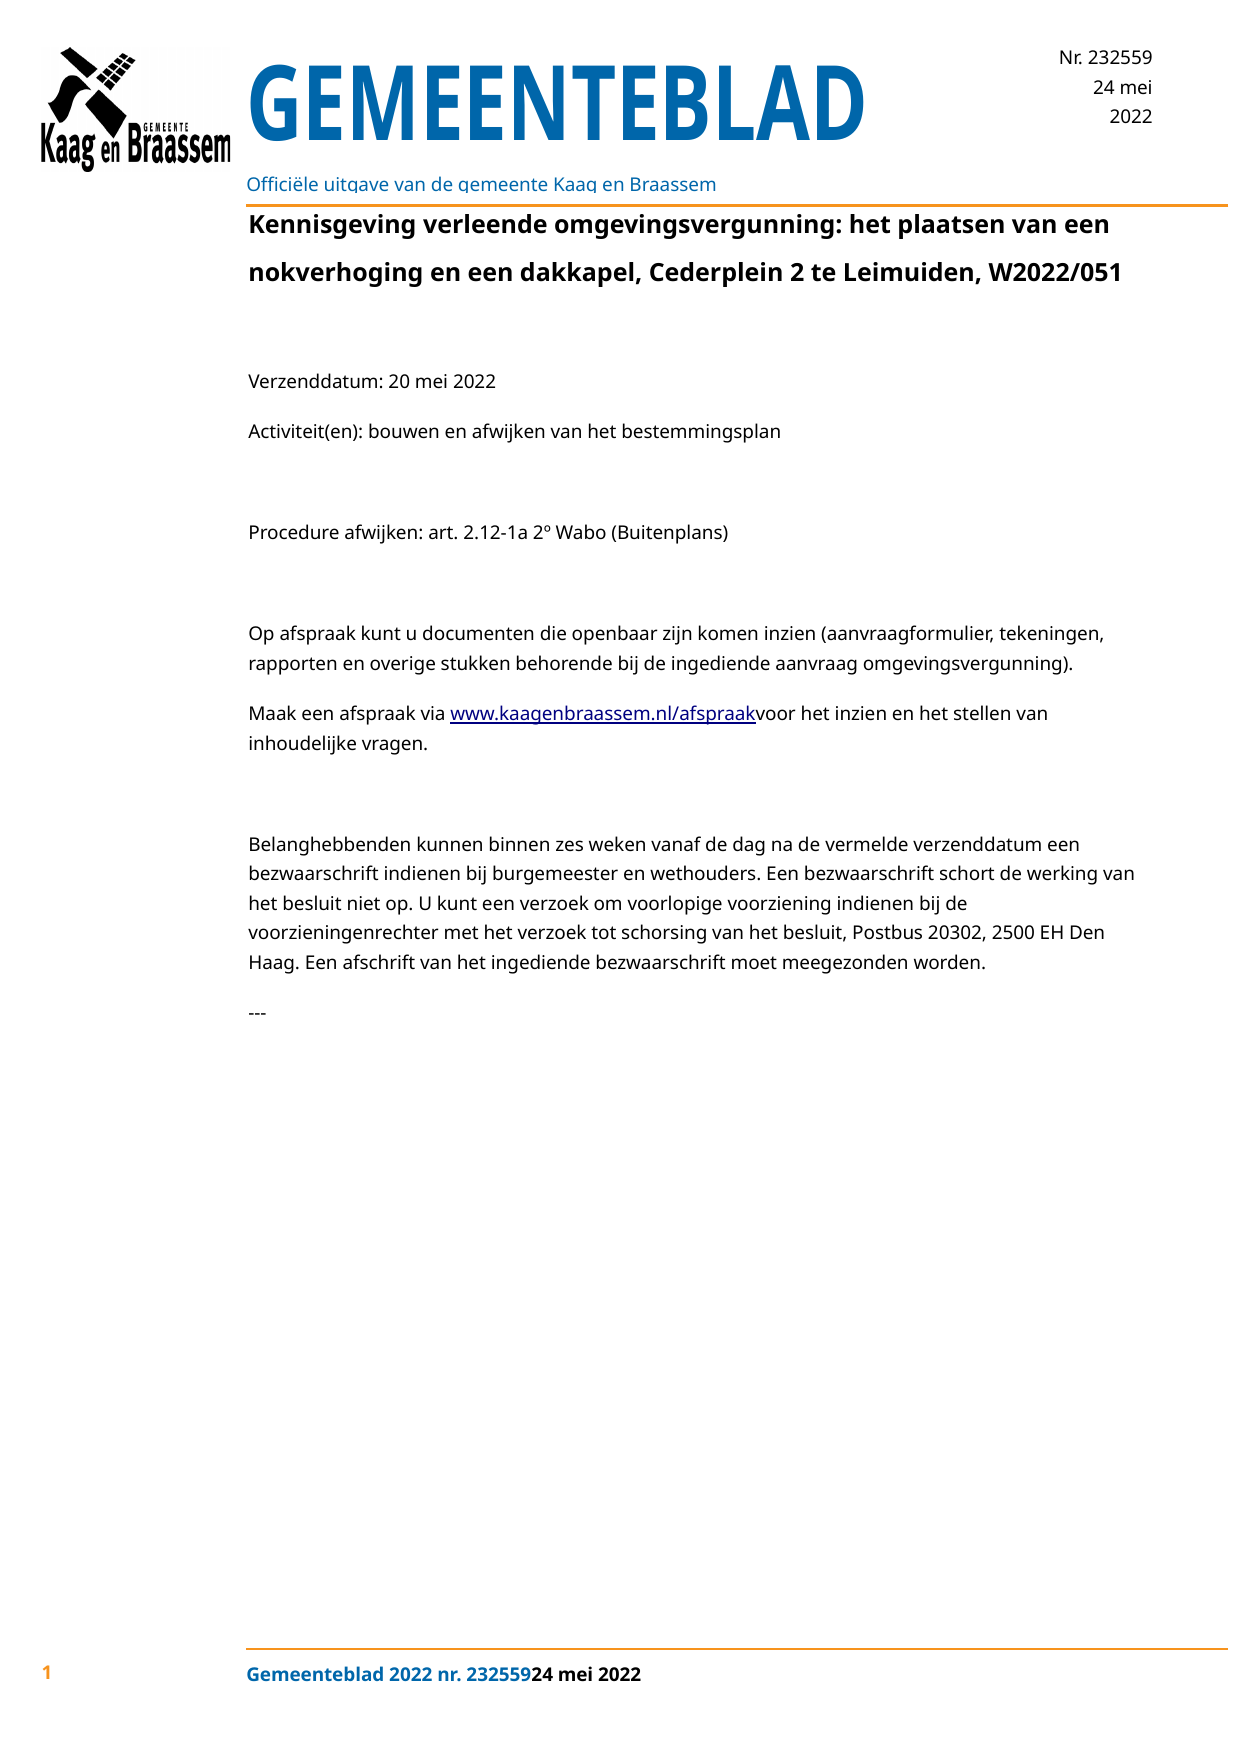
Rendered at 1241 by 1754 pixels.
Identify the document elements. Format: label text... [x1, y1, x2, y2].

text Maak een afspraak via www.kaagenbraassem.nl/afspraakvoor het inzien en het stellen van inhoudelijke vragen. [248, 700, 1152, 756]
text Procedure afwijken: art. 2.12-1a 2º Wabo (Buitenplans) [248, 519, 1152, 545]
text Belanghebbenden kunnen binnen zes weken vanaf de dag na de vermelde verzenddatum een bezwaarschrift indienen bij burgemeester en wethouders. Een bezwaarschrift schort de werking van het besluit niet op. U kunt een verzoek om voorlopige voorziening indienen bij de voorzieningenrechter met het verzoek tot schorsing van het besluit, Postbus 20302, 2500 EH Den Haag. Een afschrift van het ingediende bezwaarschrift moet meegezonden worden. [248, 831, 1152, 975]
text Kennisgeving verleende omgevingsvergunning: het plaatsen van een nokverhoging en een dakkapel, Cederplein 2 te Leimuiden, W2022/051 [248, 207, 1152, 288]
text Verzenddatum: 20 mei 2022 [248, 368, 1152, 394]
text Activiteit(en): bouwen en afwijken van het bestemmingsplan [248, 419, 1152, 444]
text --- [248, 999, 1152, 1025]
text Op afspraak kunt u documenten die openbaar zijn komen inzien (aanvraagformulier, tekeningen, rapporten en overige stukken behorende bij de ingediende aanvraag omgevingsvergunning). [248, 620, 1152, 676]
picture [41, 47, 231, 172]
